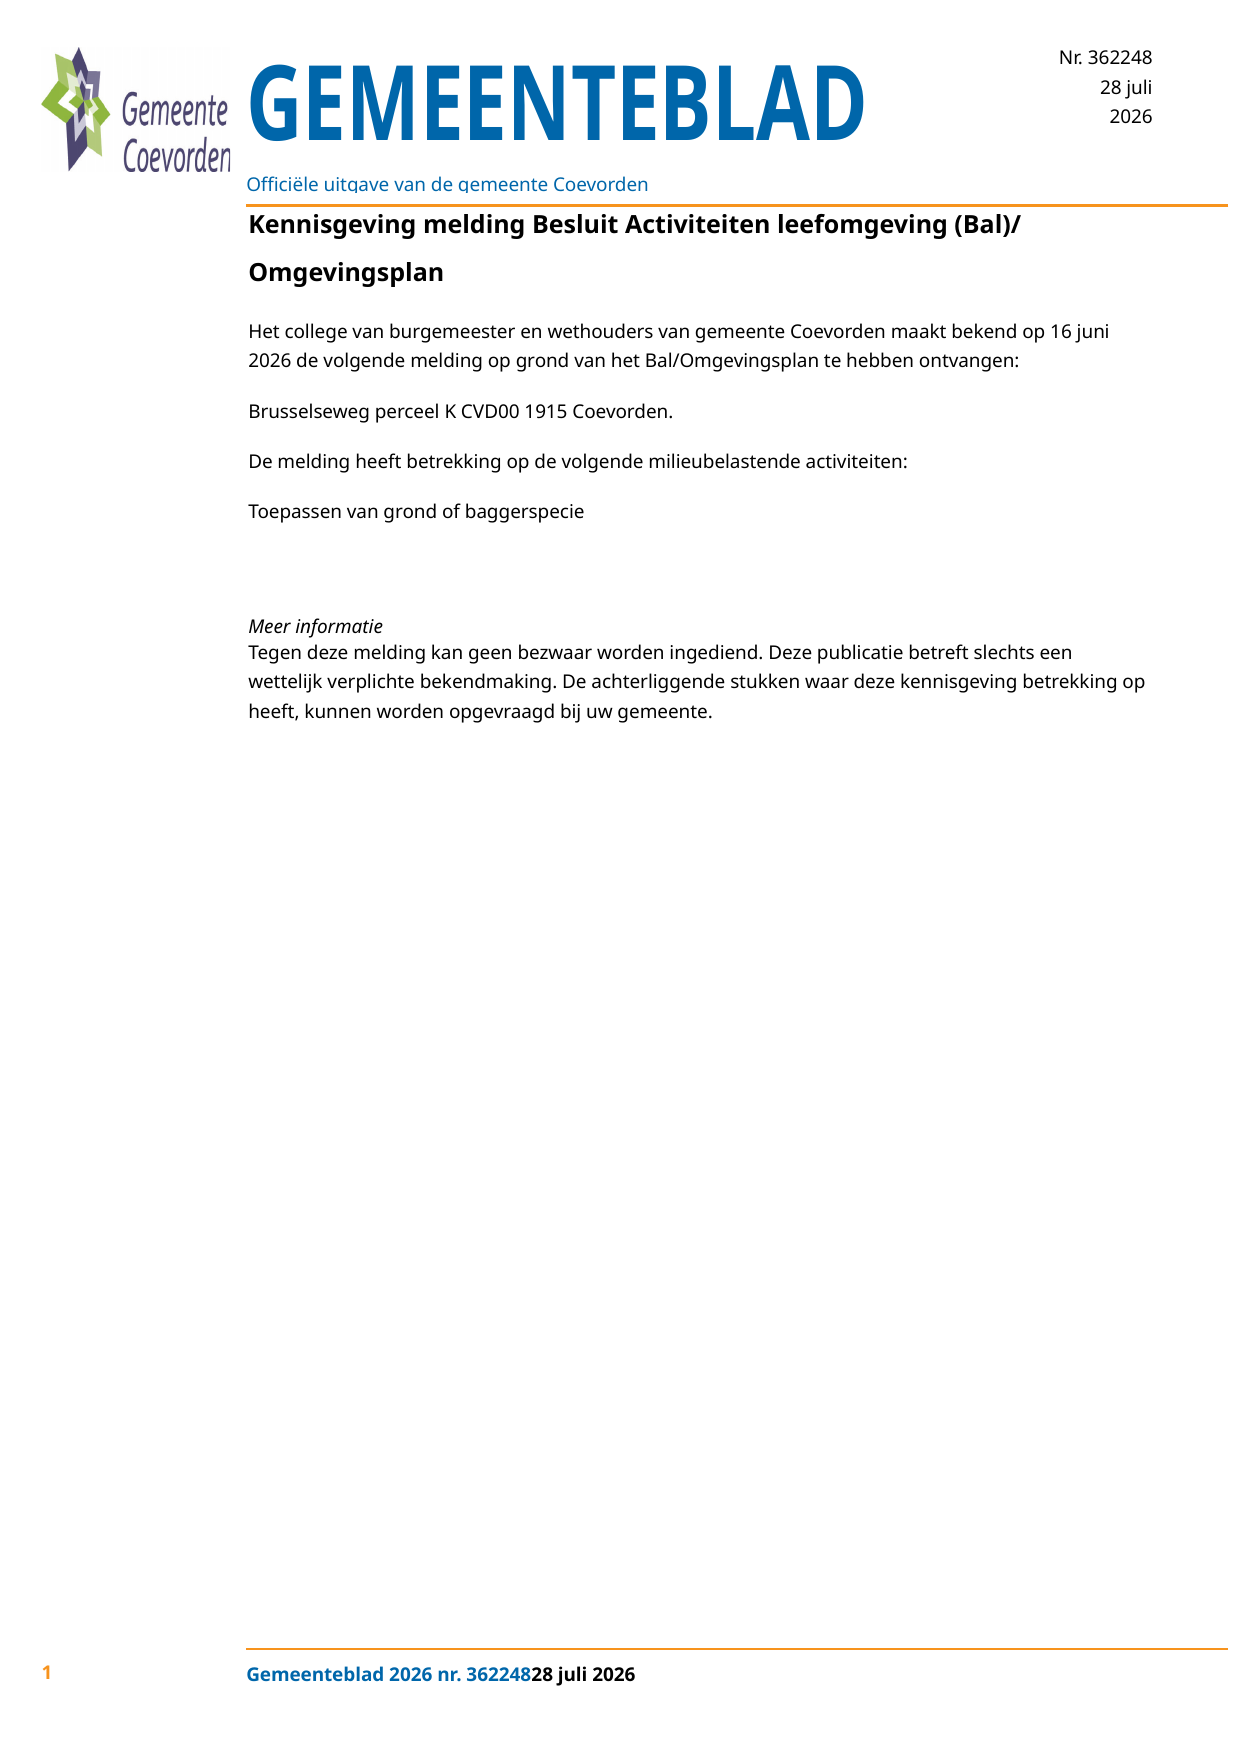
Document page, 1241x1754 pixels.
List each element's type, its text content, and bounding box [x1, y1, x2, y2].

text Het college van burgemeester en wethouders van gemeente Coevorden maakt bekend op 16 juni 2026 de volgende melding op grond van het Bal/Omgevingsplan te hebben ontvangen: [248, 318, 1152, 373]
text Brusselseweg perceel K CVD00 1915 Coevorden. [248, 398, 1152, 424]
picture [41, 47, 231, 172]
text Tegen deze melding kan geen bezwaar worden ingediend. Deze publicatie betreft slechts een wettelijk verplichte bekendmaking. De achterliggende stukken waar deze kennisgeving betrekking op heeft, kunnen worden opgevraagd bij uw gemeente. [248, 639, 1152, 724]
text Meer informatie [248, 613, 1152, 639]
text Toepassen van grond of baggerspecie [248, 499, 1152, 524]
text Kennisgeving melding Besluit Activiteiten leefomgeving (Bal)/ Omgevingsplan [248, 207, 1152, 288]
text De melding heeft betrekking op de volgende milieubelastende activiteiten: [248, 448, 1152, 474]
